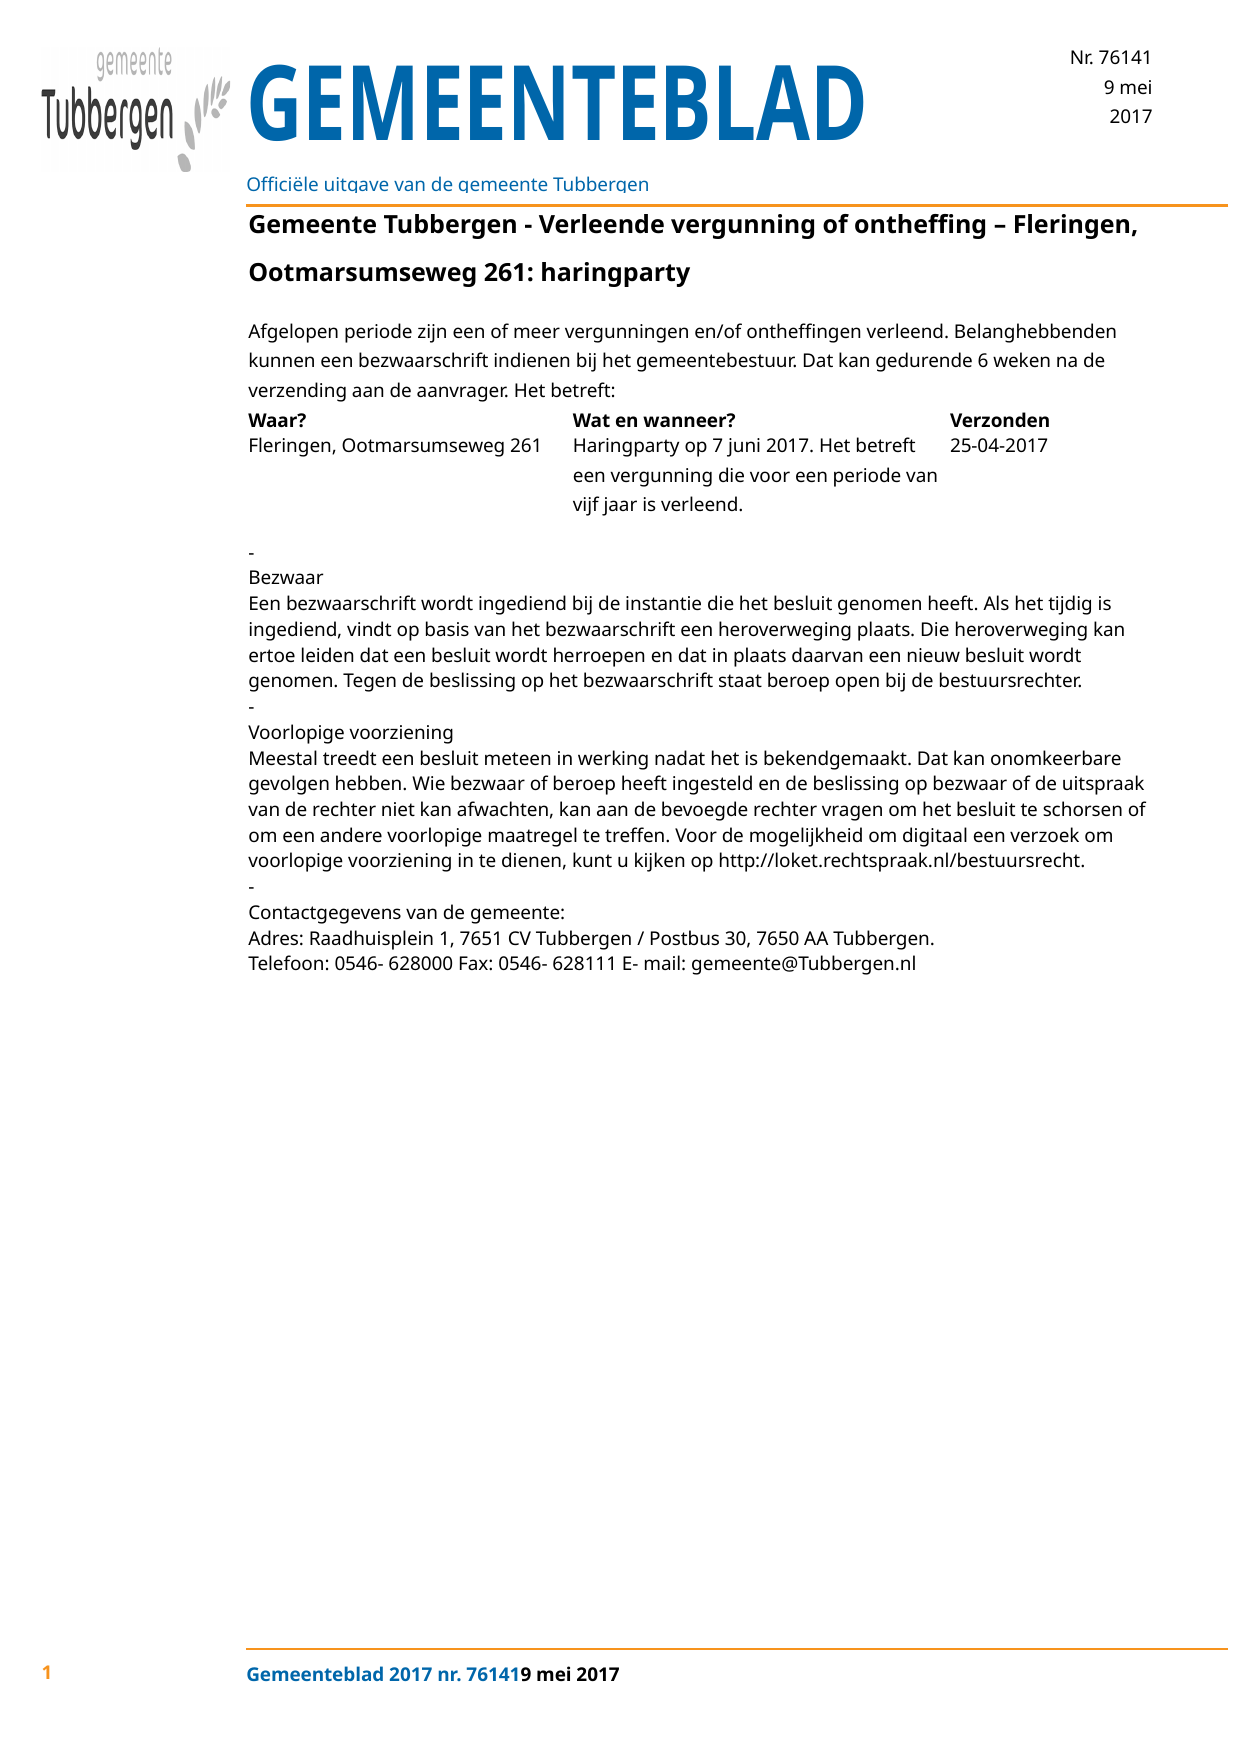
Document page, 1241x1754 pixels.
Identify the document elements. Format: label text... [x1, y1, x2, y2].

text Voorlopige voorziening [248, 719, 1152, 745]
text Contactgegevens van de gemeente: [248, 899, 1152, 925]
text Telefoon: 0546- 628000 Fax: 0546- 628111 E- mail: gemeente@Tubbergen.nl [248, 951, 1152, 976]
text Adres: Raadhuisplein 1, 7651 CV Tubbergen / Postbus 30, 7650 AA Tubbergen. [248, 925, 1152, 951]
text - [248, 539, 1152, 564]
picture [41, 47, 231, 172]
text Gemeente Tubbergen - Verleende vergunning of ontheffing – Fleringen, Ootmarsumseweg 261: haringparty [248, 207, 1152, 288]
text Meestal treedt een besluit meteen in werking nadat het is bekendgemaakt. Dat kan onomkeerbare gevolgen hebben. Wie bezwaar of beroep heeft ingesteld en de beslissing op bezwaar of de uitspraak van de rechter niet kan afwachten, kan aan de bevoegde rechter vragen om het besluit te schorsen of om een andere voorlopige maatregel te treffen. Voor de mogelijkheid om digitaal een verzoek om voorlopige voorziening in te dienen, kunt u kijken op http://loket.rechtspraak.nl/bestuursrecht. [248, 745, 1152, 873]
text Afgelopen periode zijn een of meer vergunningen en/of ontheffingen verleend. Belanghebbenden kunnen een bezwaarschrift indienen bij het gemeentebestuur. Dat kan gedurende 6 weken na de verzending aan de aanvrager. Het betreft: [248, 318, 1152, 403]
text Bezwaar [248, 564, 1152, 590]
table_header Wat en wanneer? [573, 407, 950, 432]
table_cell Fleringen, Ootmarsumseweg 261 [248, 433, 573, 517]
text - [248, 873, 1152, 899]
text - [248, 693, 1152, 719]
table_cell 25-04-2017 [950, 433, 1152, 517]
table_cell Haringparty op 7 juni 2017. Het betreft een vergunning die voor een periode van vijf jaar is verleend. [573, 433, 950, 517]
table_header Waar? [248, 407, 573, 432]
text Een bezwaarschrift wordt ingediend bij de instantie die het besluit genomen heeft. Als het tijdig is ingediend, vindt op basis van het bezwaarschrift een heroverweging plaats. Die heroverweging kan ertoe leiden dat een besluit wordt herroepen en dat in plaats daarvan een nieuw besluit wordt genomen. Tegen de beslissing op het bezwaarschrift staat beroep open bij de bestuursrechter. [248, 590, 1152, 693]
table_header Verzonden [950, 407, 1152, 432]
